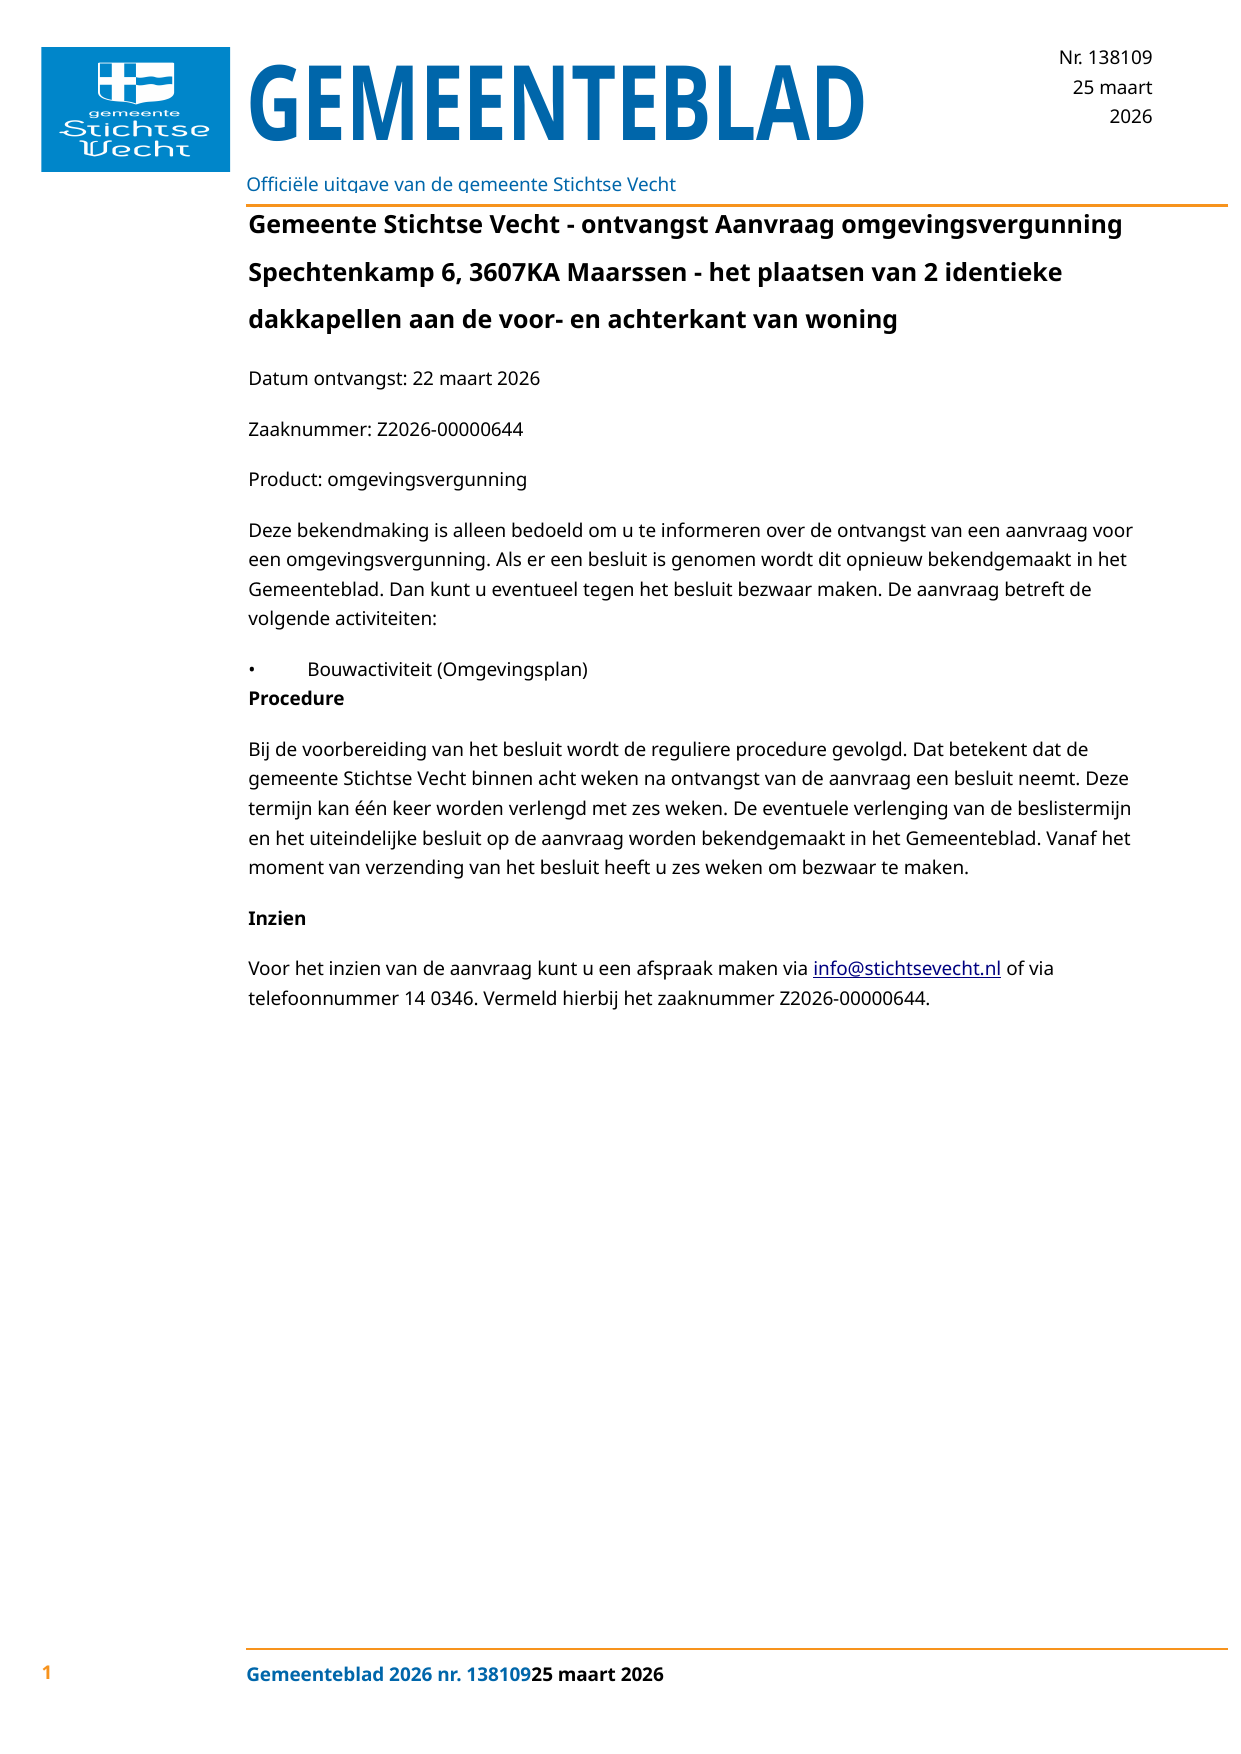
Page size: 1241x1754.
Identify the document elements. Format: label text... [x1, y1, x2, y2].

text Zaaknummer: Z2026-00000644 [248, 416, 1152, 442]
picture [137, 63, 174, 103]
list Bouwactiviteit (Omgevingsplan) [248, 656, 1152, 682]
text Gemeente Stichtse Vecht - ontvangst Aanvraag omgevingsvergunning Spechtenkamp 6, 3607KA Maarssen - het plaatsen van 2 identieke dakkapellen aan de voor- en achterkant van woning [248, 207, 1152, 336]
text Voor het inzien van de aanvraag kunt u een afspraak maken via info@stichtsevecht.nl of via telefoonnummer 14 0346. Vermeld hierbij het zaaknummer Z2026-00000644. [248, 955, 1152, 1010]
picture [99, 63, 135, 101]
text Deze bekendmaking is alleen bedoeld om u te informeren over de ontvangst van een aanvraag voor een omgevingsvergunning. Als er een besluit is genomen wordt dit opnieuw bekendgemaakt in het Gemeenteblad. Dan kunt u eventueel tegen het besluit bezwaar maken. De aanvraag betreft de volgende activiteiten: [248, 517, 1152, 631]
text Procedure [248, 686, 1152, 711]
text Bij de voorbereiding van het besluit wordt de reguliere procedure gevolgd. Dat betekent dat de gemeente Stichtse Vecht binnen acht weken na ontvangst van de aanvraag een besluit neemt. Deze termijn kan één keer worden verlengd met zes weken. De eventuele verlenging van de beslistermijn en het uiteindelijke besluit op de aanvraag worden bekendgemaakt in het Gemeenteblad. Vanaf het moment van verzending van het besluit heeft u zes weken om bezwaar te maken. [248, 736, 1152, 880]
text Datum ontvangst: 22 maart 2026 [248, 366, 1152, 391]
text Inzien [248, 905, 1152, 930]
text Product: omgevingsvergunning [248, 466, 1152, 492]
